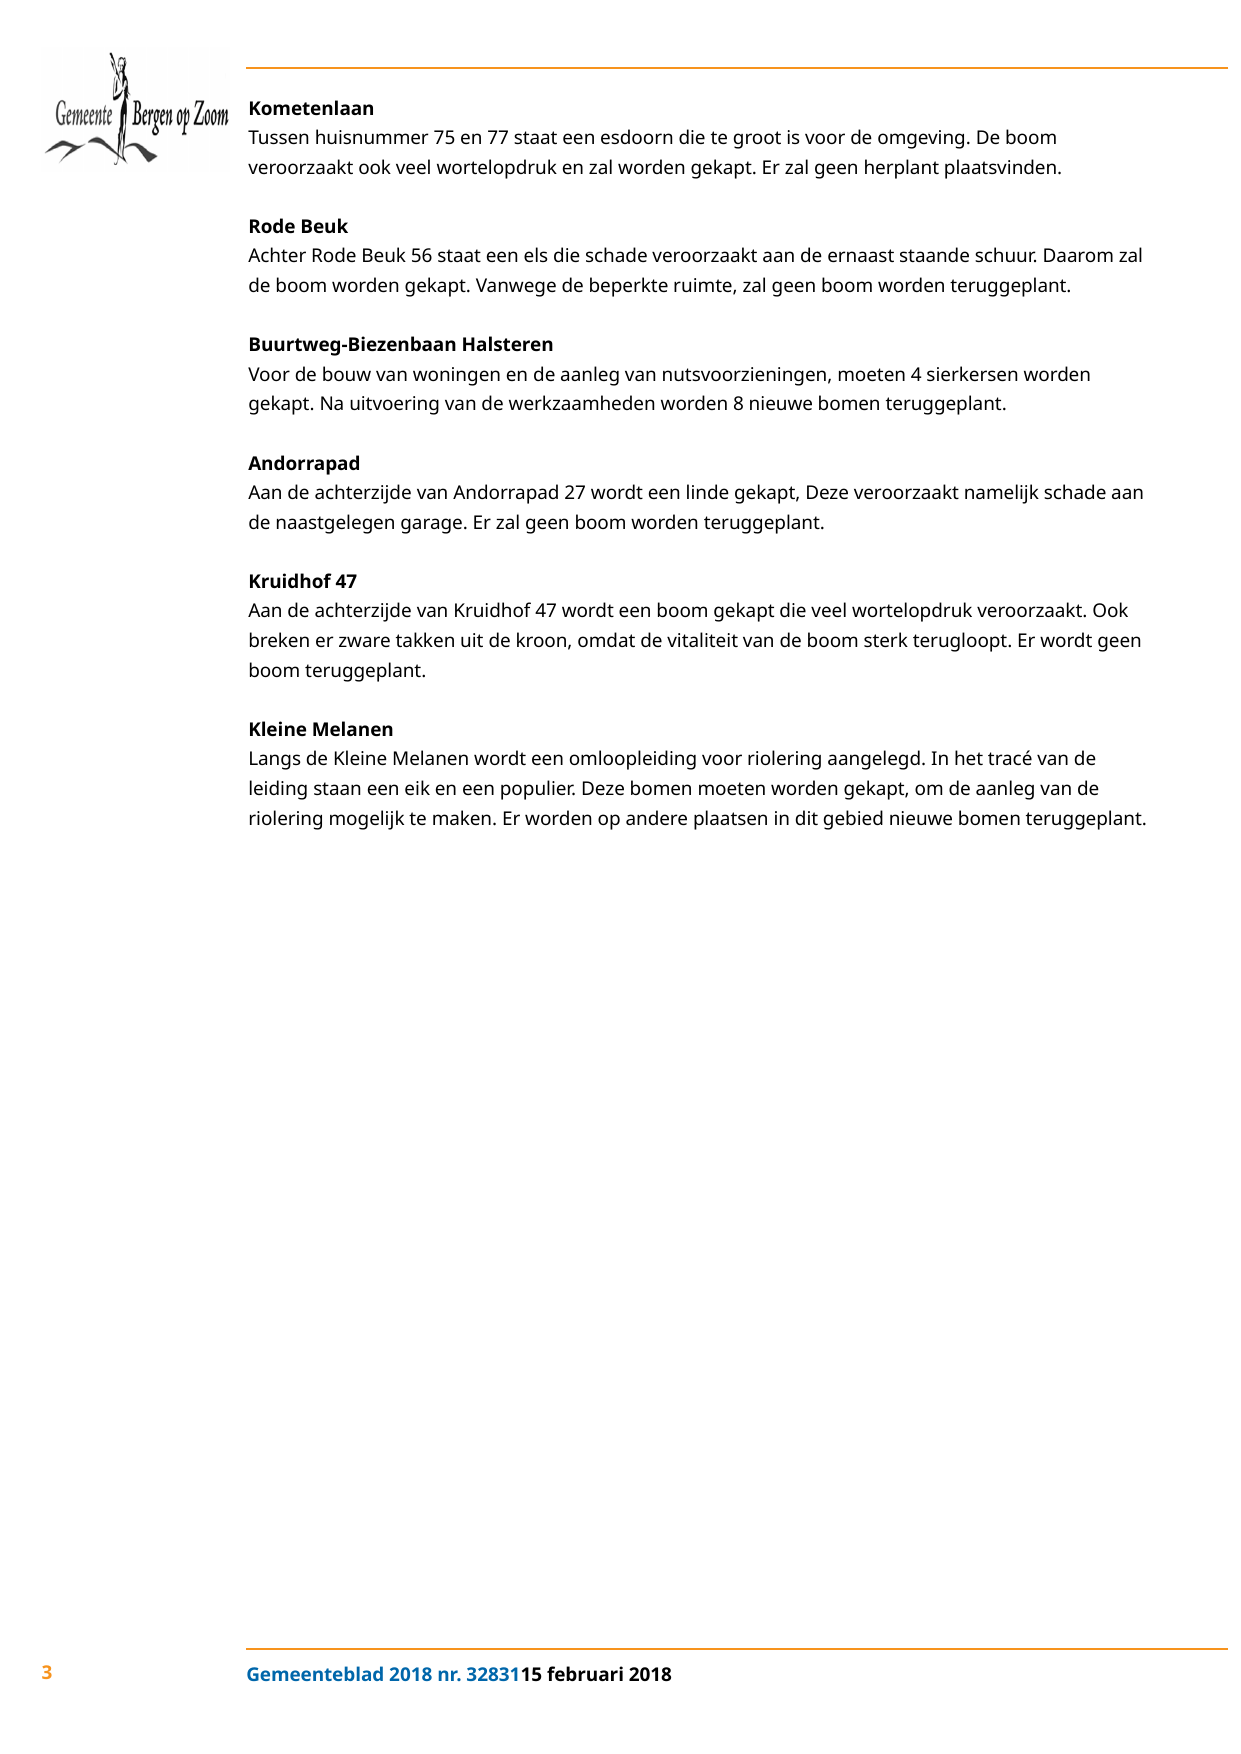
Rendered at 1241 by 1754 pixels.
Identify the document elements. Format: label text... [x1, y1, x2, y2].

text Andorrapad [248, 450, 1152, 476]
text Kleine Melanen [248, 716, 1152, 742]
text Achter Rode Beuk 56 staat een els die schade veroorzaakt aan de ernaast staande schuur. Daarom zal de boom worden gekapt. Vanwege de beperkte ruimte, zal geen boom worden teruggeplant. [248, 243, 1152, 298]
text Kometenlaan [248, 95, 1152, 121]
text Buurtweg-Biezenbaan Halsteren [248, 331, 1152, 357]
text Langs de Kleine Melanen wordt een omloopleiding voor riolering aangelegd. In het tracé van de leiding staan een eik en een populier. Deze bomen moeten worden gekapt, om de aanleg van de riolering mogelijk te maken. Er worden op andere plaatsen in dit gebied nieuwe bomen teruggeplant. [248, 746, 1152, 831]
picture [41, 47, 231, 172]
text Aan de achterzijde van Kruidhof 47 wordt een boom gekapt die veel wortelopdruk veroorzaakt. Ook breken er zware takken uit de kroon, omdat de vitaliteit van de boom sterk terugloopt. Er wordt geen boom teruggeplant. [248, 598, 1152, 683]
text Aan de achterzijde van Andorrapad 27 wordt een linde gekapt, Deze veroorzaakt namelijk schade aan de naastgelegen garage. Er zal geen boom worden teruggeplant. [248, 479, 1152, 535]
text Tussen huisnummer 75 en 77 staat een esdoorn die te groot is voor de omgeving. De boom veroorzaakt ook veel wortelopdruk en zal worden gekapt. Er zal geen herplant plaatsvinden. [248, 124, 1152, 180]
text Kruidhof 47 [248, 568, 1152, 594]
text Voor de bouw van woningen en de aanleg van nutsvoorzieningen, moeten 4 sierkersen worden gekapt. Na uitvoering van de werkzaamheden worden 8 nieuwe bomen teruggeplant. [248, 361, 1152, 416]
text Rode Beuk [248, 213, 1152, 239]
